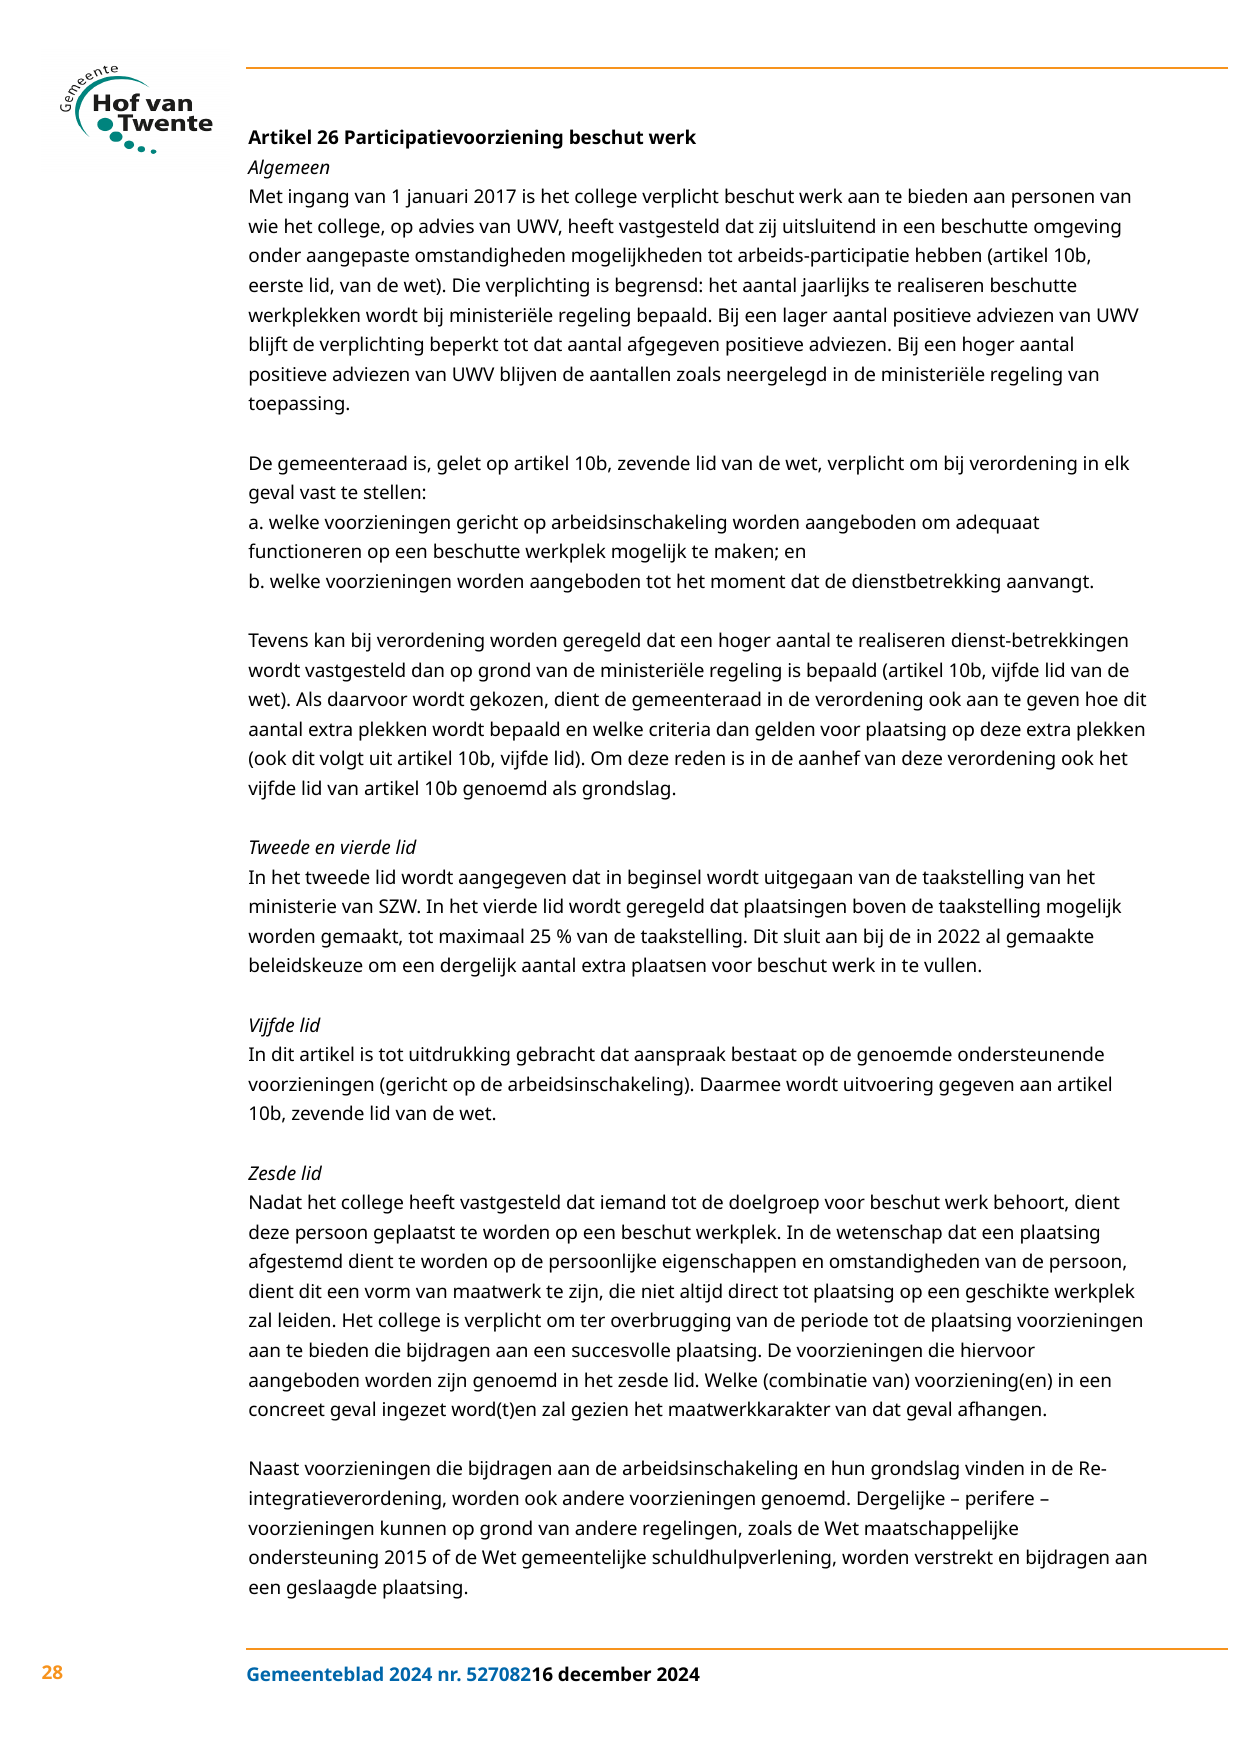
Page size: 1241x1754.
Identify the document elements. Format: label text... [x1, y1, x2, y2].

text Algemeen [248, 154, 1152, 180]
text Artikel 26 Participatievoorziening beschut werk [248, 124, 1152, 150]
text Zesde lid [248, 1160, 1152, 1186]
text Vijfde lid [248, 1012, 1152, 1038]
text Naast voorzieningen die bijdragen aan de arbeidsinschakeling en hun grondslag vinden in de Re-integratieverordening, worden ook andere voorzieningen genoemd. Dergelijke – perifere – voorzieningen kunnen op grond van andere regelingen, zoals de Wet maatschappelijke ondersteuning 2015 of de Wet gemeentelijke schuldhulpverlening, worden verstrekt en bijdragen aan een geslaagde plaatsing. [248, 1456, 1152, 1600]
text b. welke voorzieningen worden aangeboden tot het moment dat de dienstbetrekking aanvangt. [248, 568, 1152, 594]
text a. welke voorzieningen gericht op arbeidsinschakeling worden aangeboden om adequaat functioneren op een beschutte werkplek mogelijk te maken; en [248, 509, 1152, 564]
text Met ingang van 1 januari 2017 is het college verplicht beschut werk aan te bieden aan personen van wie het college, op advies van UWV, heeft vastgesteld dat zij uitsluitend in een beschutte omgeving onder aangepaste omstandigheden mogelijkheden tot arbeids-participatie hebben (artikel 10b, eerste lid, van de wet). Die verplichting is begrensd: het aantal jaarlijks te realiseren beschutte werkplekken wordt bij ministeriële regeling bepaald. Bij een lager aantal positieve adviezen van UWV blijft de verplichting beperkt tot dat aantal afgegeven positieve adviezen. Bij een hoger aantal positieve adviezen van UWV blijven de aantallen zoals neergelegd in de ministeriële regeling van toepassing. [248, 183, 1152, 416]
text Tweede en vierde lid [248, 834, 1152, 860]
text In dit artikel is tot uitdrukking gebracht dat aanspraak bestaat op de genoemde ondersteunende voorzieningen (gericht op de arbeidsinschakeling). Daarmee wordt uitvoering gegeven aan artikel 10b, zevende lid van de wet. [248, 1041, 1152, 1126]
picture [41, 47, 231, 172]
text In het tweede lid wordt aangegeven dat in beginsel wordt uitgegaan van de taakstelling van het ministerie van SZW. In het vierde lid wordt geregeld dat plaatsingen boven de taakstelling mogelijk worden gemaakt, tot maximaal 25 % van de taakstelling. Dit sluit aan bij de in 2022 al gemaakte beleidskeuze om een dergelijk aantal extra plaatsen voor beschut werk in te vullen. [248, 864, 1152, 978]
text Tevens kan bij verordening worden geregeld dat een hoger aantal te realiseren dienst-betrekkingen wordt vastgesteld dan op grond van de ministeriële regeling is bepaald (artikel 10b, vijfde lid van de wet). Als daarvoor wordt gekozen, dient de gemeenteraad in de verordening ook aan te geven hoe dit aantal extra plekken wordt bepaald en welke criteria dan gelden voor plaatsing op deze extra plekken (ook dit volgt uit artikel 10b, vijfde lid). Om deze reden is in de aanhef van deze verordening ook het vijfde lid van artikel 10b genoemd als grondslag. [248, 627, 1152, 801]
text De gemeenteraad is, gelet op artikel 10b, zevende lid van de wet, verplicht om bij verordening in elk geval vast te stellen: [248, 450, 1152, 505]
text Nadat het college heeft vastgesteld dat iemand tot de doelgroep voor beschut werk behoort, dient deze persoon geplaatst te worden op een beschut werkplek. In de wetenschap dat een plaatsing afgestemd dient te worden op de persoonlijke eigenschappen en omstandigheden van de persoon, dient dit een vorm van maatwerk te zijn, die niet altijd direct tot plaatsing op een geschikte werkplek zal leiden. Het college is verplicht om ter overbrugging van de periode tot de plaatsing voorzieningen aan te bieden die bijdragen aan een succesvolle plaatsing. De voorzieningen die hiervoor aangeboden worden zijn genoemd in het zesde lid. Welke (combinatie van) voorziening(en) in een concreet geval ingezet word(t)en zal gezien het maatwerkkarakter van dat geval afhangen. [248, 1189, 1152, 1422]
